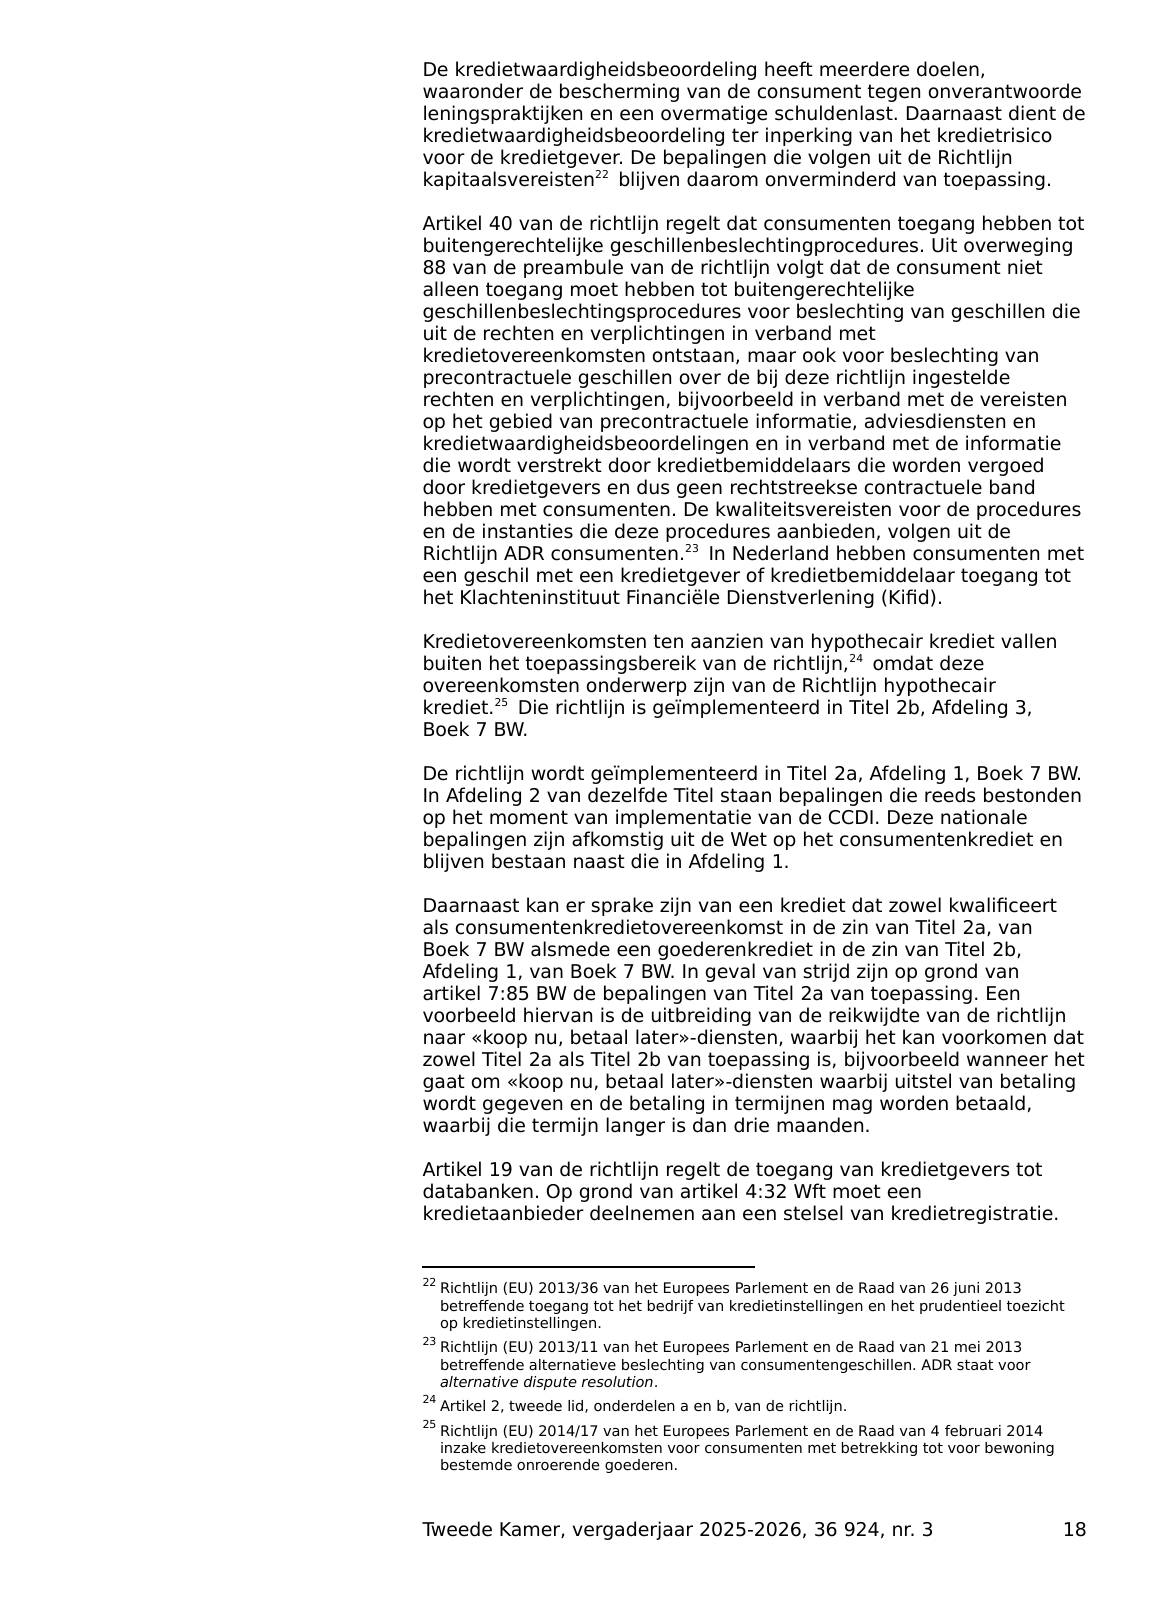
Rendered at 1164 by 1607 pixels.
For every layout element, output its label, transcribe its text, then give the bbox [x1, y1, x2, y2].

text De richtlijn wordt geïmplementeerd in Titel 2a, Afdeling 1, Boek 7 BW. In Afdeling 2 van dezelfde Titel staan bepalingen die reeds bestonden op het moment van implementatie van de CCDI. Deze nationale bepalingen zijn afkomstig uit de Wet op het consumentenkrediet en blijven bestaan naast die in Afdeling 1. [422, 763, 1087, 873]
text Artikel 19 van de richtlijn regelt de toegang van kredietgevers tot databanken. Op grond van artikel 4:32 Wft moet een kredietaanbieder deelnemen aan een stelsel van kredietregistratie. [422, 1159, 1087, 1225]
text De kredietwaardigheidsbeoordeling heeft meerdere doelen, waaronder de bescherming van de consument tegen onverantwoorde leningspraktijken en een overmatige schuldenlast. Daarnaast dient de kredietwaardigheidsbeoordeling ter inperking van het kredietrisico voor de kredietgever. De bepalingen die volgen uit de Richtlijn kapitaalsvereisten blijven daarom onverminderd van toepassing. [422, 59, 1087, 191]
text Kredietovereenkomsten ten aanzien van hypothecair krediet vallen buiten het toepassingsbereik van de richtlijn, omdat deze overeenkomsten onderwerp zijn van de Richtlijn hypothecair krediet. Die richtlijn is geïmplementeerd in Titel 2b, Afdeling 3, Boek 7 BW. [422, 631, 1087, 741]
text Richtlijn (EU) 2013/11 van het Europees Parlement en de Raad van 21 mei 2013 betreffende alternatieve beslechting van consumentengeschillen. ADR staat voor alternative dispute resolution. [422, 1335, 1087, 1391]
text Richtlijn (EU) 2013/36 van het Europees Parlement en de Raad van 26 juni 2013 betreffende toegang tot het bedrijf van kredietinstellingen en het prudentieel toezicht op kredietinstellingen. [422, 1276, 1087, 1332]
text Daarnaast kan er sprake zijn van een krediet dat zowel kwalificeert als consumentenkredietovereenkomst in de zin van Titel 2a, van Boek 7 BW alsmede een goederenkrediet in de zin van Titel 2b, Afdeling 1, van Boek 7 BW. In geval van strijd zijn op grond van artikel 7:85 BW de bepalingen van Titel 2a van toepassing. Een voorbeeld hiervan is de uitbreiding van de reikwijdte van de richtlijn naar «koop nu, betaal later»-diensten, waarbij het kan voorkomen dat zowel Titel 2a als Titel 2b van toepassing is, bijvoorbeeld wanneer het gaat om «koop nu, betaal later»-diensten waarbij uitstel van betaling wordt gegeven en de betaling in termijnen mag worden betaald, waarbij die termijn langer is dan drie maanden. [422, 895, 1087, 1137]
text Artikel 2, tweede lid, onderdelen a en b, van de richtlijn. [422, 1393, 1087, 1416]
text Artikel 40 van de richtlijn regelt dat consumenten toegang hebben tot buitengerechtelijke geschillenbeslechtingprocedures. Uit overweging 88 van de preambule van de richtlijn volgt dat de consument niet alleen toegang moet hebben tot buitengerechtelijke geschillenbeslechtingsprocedures voor beslechting van geschillen die uit de rechten en verplichtingen in verband met kredietovereenkomsten ontstaan, maar ook voor beslechting van precontractuele geschillen over de bij deze richtlijn ingestelde rechten en verplichtingen, bijvoorbeeld in verband met de vereisten op het gebied van precontractuele informatie, adviesdiensten en kredietwaardigheidsbeoordelingen en in verband met de informatie die wordt verstrekt door kredietbemiddelaars die worden vergoed door kredietgevers en dus geen rechtstreekse contractuele band hebben met consumenten. De kwaliteitsvereisten voor de procedures en de instanties die deze procedures aanbieden, volgen uit de Richtlijn ADR consumenten. In Nederland hebben consumenten met een geschil met een kredietgever of kredietbemiddelaar toegang tot het Klachteninstituut Financiële Dienstverlening (Kifid). [422, 213, 1087, 609]
text Richtlijn (EU) 2014/17 van het Europees Parlement en de Raad van 4 februari 2014 inzake kredietovereenkomsten voor consumenten met betrekking tot voor bewoning bestemde onroerende goederen. [422, 1418, 1087, 1474]
